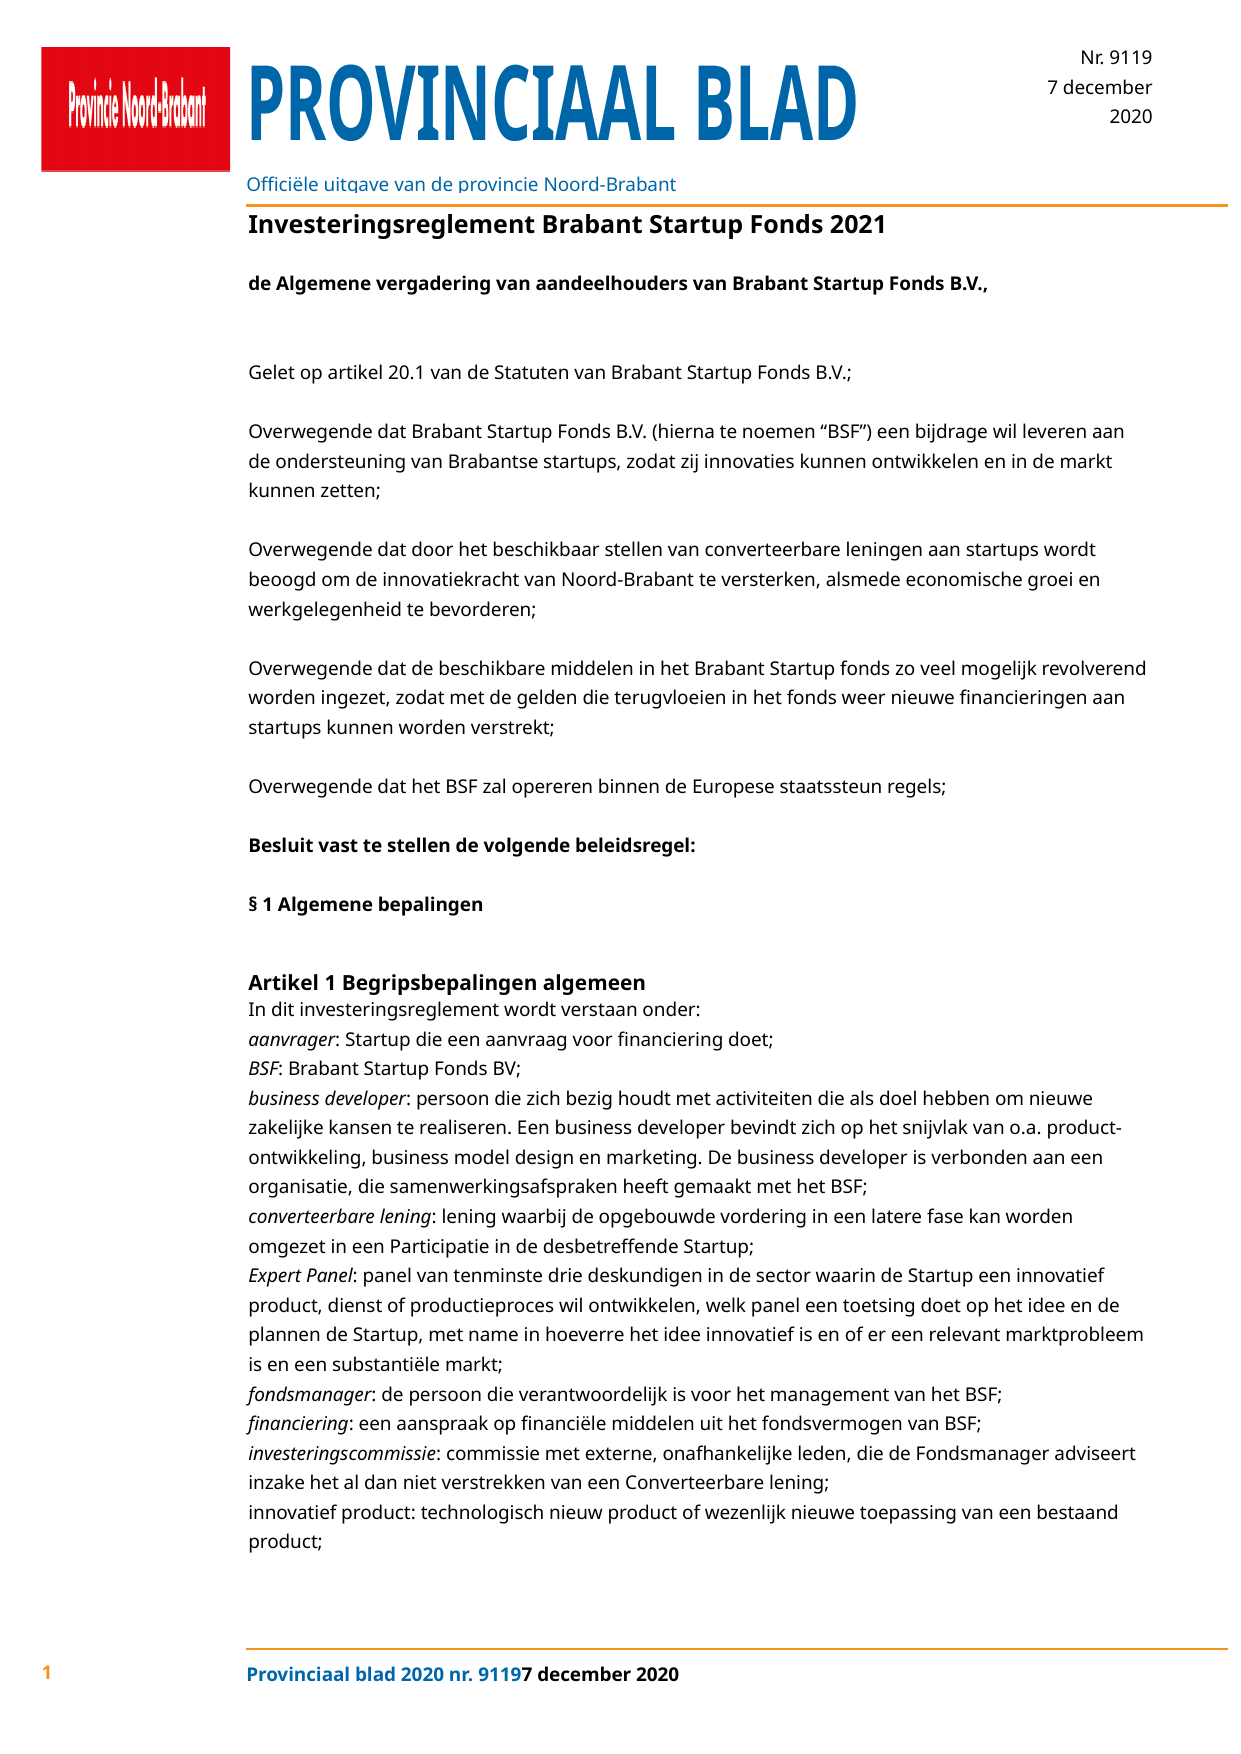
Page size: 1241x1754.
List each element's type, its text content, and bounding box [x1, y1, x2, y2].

text Artikel 1 Begripsbepalingen algemeen [248, 968, 1152, 996]
text aanvrager: Startup die een aanvraag voor financiering doet; [248, 1026, 1152, 1051]
text business developer: persoon die zich bezig houdt met activiteiten die als doel hebben om nieuwe zakelijke kansen te realiseren. Een business developer bevindt zich op het snijvlak van o.a. product-ontwikkeling, business model design en marketing. De business developer is verbonden aan een organisatie, die samenwerkingsafspraken heeft gemaakt met het BSF; [248, 1085, 1152, 1199]
text converteerbare lening: lening waarbij de opgebouwde vordering in een latere fase kan worden omgezet in een Participatie in de desbetreffende Startup; [248, 1203, 1152, 1258]
text fondsmanager: de persoon die verantwoordelijk is voor het management van het BSF; [248, 1381, 1152, 1406]
text innovatief product: technologisch nieuw product of wezenlijk nieuwe toepassing van een bestaand product; [248, 1499, 1152, 1554]
text In dit investeringsreglement wordt verstaan onder: [248, 996, 1152, 1022]
text § 1 Algemene bepalingen [248, 892, 1152, 917]
text Overwegende dat het BSF zal opereren binnen de Europese staatssteun regels; [248, 773, 1152, 799]
text de Algemene vergadering van aandeelhouders van Brabant Startup Fonds B.V., [248, 270, 1152, 296]
text Besluit vast te stellen de volgende beleidsregel: [248, 832, 1152, 858]
picture [41, 47, 231, 172]
text Investeringsreglement Brabant Startup Fonds 2021 [248, 207, 1152, 241]
text BSF: Brabant Startup Fonds BV; [248, 1055, 1152, 1081]
text investeringscommissie: commissie met externe, onafhankelijke leden, die de Fondsmanager adviseert inzake het al dan niet verstrekken van een Converteerbare lening; [248, 1440, 1152, 1495]
text Overwegende dat de beschikbare middelen in het Brabant Startup fonds zo veel mogelijk revolverend worden ingezet, zodat met de gelden die terugvloeien in het fonds weer nieuwe financieringen aan startups kunnen worden verstrekt; [248, 655, 1152, 740]
text Gelet op artikel 20.1 van de Statuten van Brabant Startup Fonds B.V.; [248, 359, 1152, 385]
text Overwegende dat door het beschikbaar stellen van converteerbare leningen aan startups wordt beoogd om de innovatiekracht van Noord-Brabant te versterken, alsmede economische groei en werkgelegenheid te bevorderen; [248, 537, 1152, 621]
text financiering: een aanspraak op financiële middelen uit het fondsvermogen van BSF; [248, 1410, 1152, 1436]
text Overwegende dat Brabant Startup Fonds B.V. (hierna te noemen “BSF”) een bijdrage wil leveren aan de ondersteuning van Brabantse startups, zodat zij innovaties kunnen ontwikkelen en in de markt kunnen zetten; [248, 418, 1152, 503]
text Expert Panel: panel van tenminste drie deskundigen in de sector waarin de Startup een innovatief product, dienst of productieproces wil ontwikkelen, welk panel een toetsing doet op het idee en de plannen de Startup, met name in hoeverre het idee innovatief is en of er een relevant marktprobleem is en een substantiële markt; [248, 1262, 1152, 1377]
